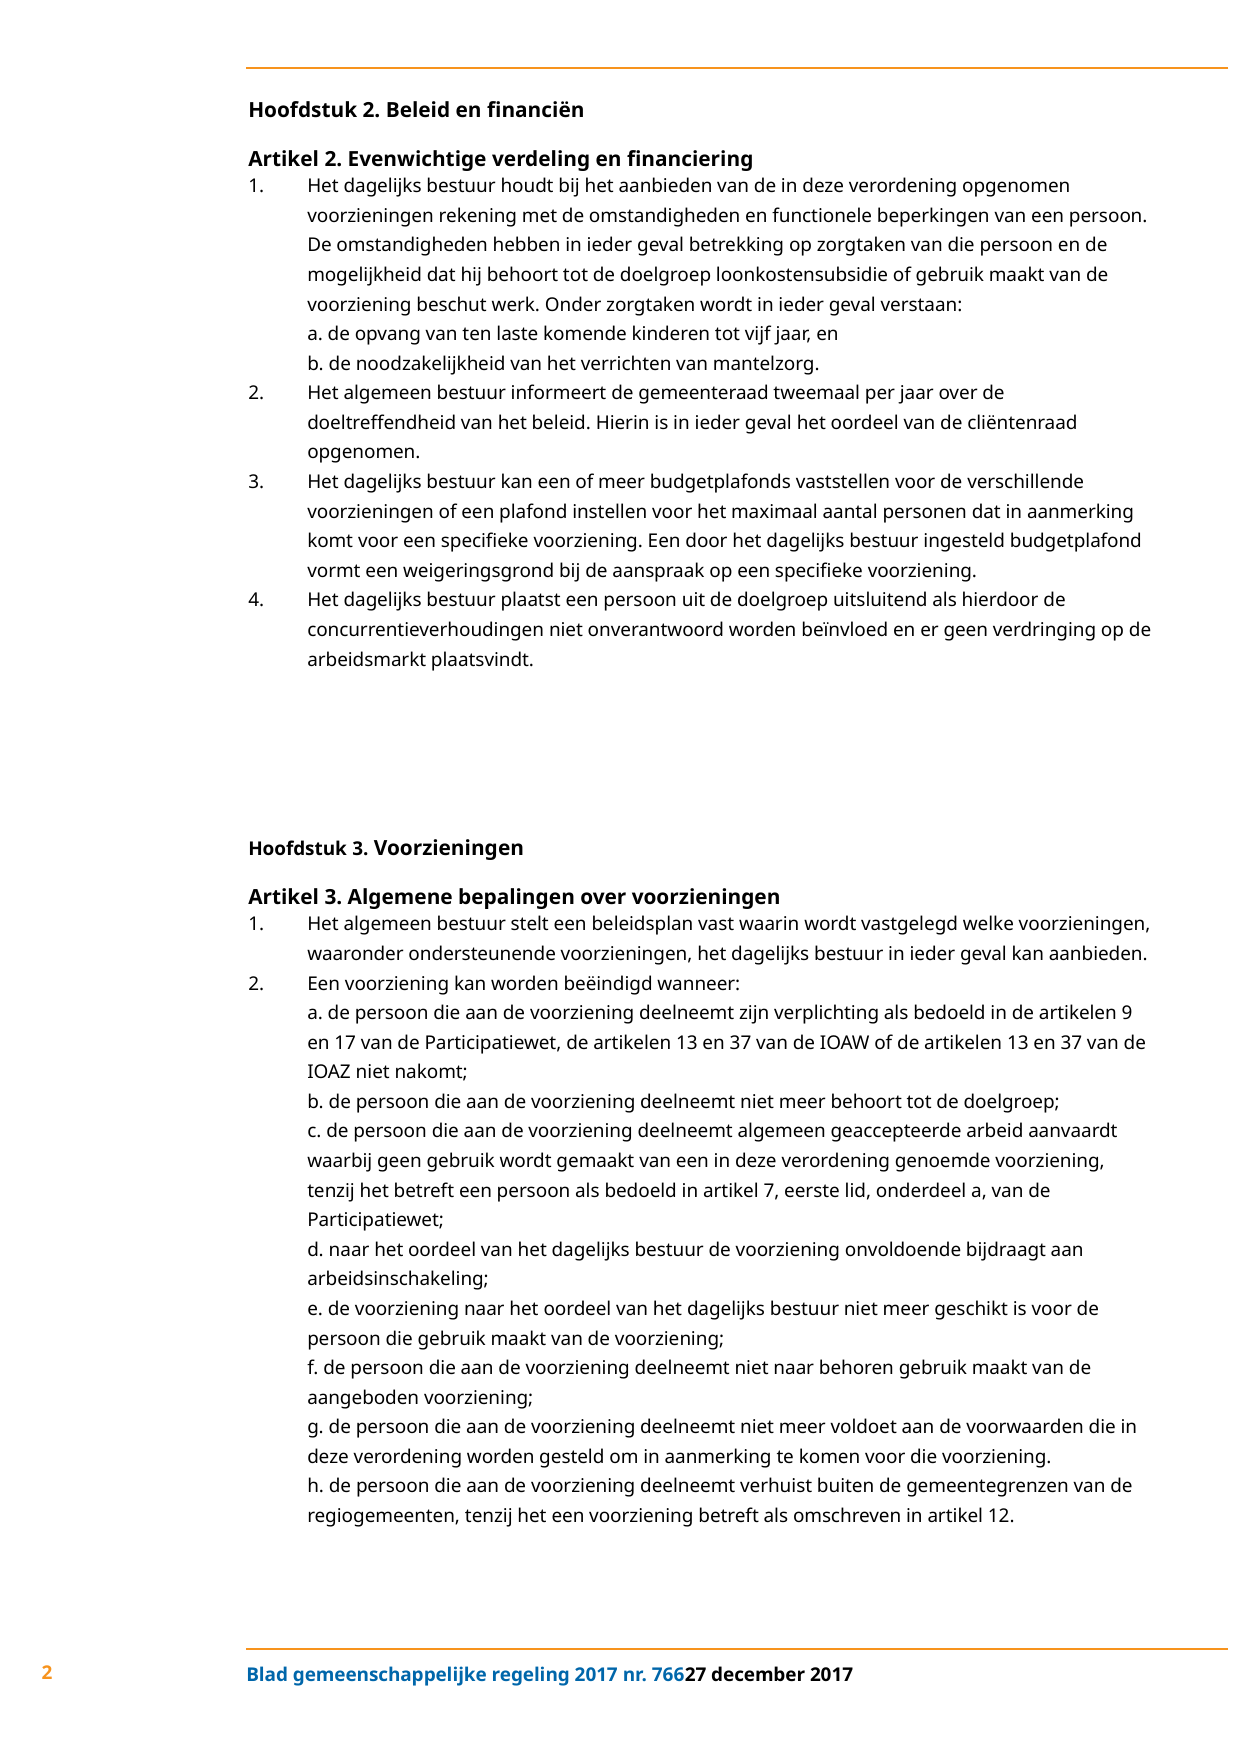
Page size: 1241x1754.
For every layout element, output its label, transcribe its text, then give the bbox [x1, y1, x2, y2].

list Het algemeen bestuur informeert de gemeenteraad tweemaal per jaar over de doeltreffendheid van het beleid. Hierin is in ieder geval het oordeel van de cliëntenraad opgenomen. [248, 379, 1152, 464]
list b. de persoon die aan de voorziening deelneemt niet meer behoort tot de doelgroep; [248, 1088, 1152, 1114]
list Het dagelijks bestuur kan een of meer budgetplafonds vaststellen voor de verschillende voorzieningen of een plafond instellen voor het maximaal aantal personen dat in aanmerking komt voor een specifieke voorziening. Een door het dagelijks bestuur ingesteld budgetplafond vormt een weigeringsgrond bij de aanspraak op een specifieke voorziening. [248, 468, 1152, 583]
list h. de persoon die aan de voorziening deelneemt verhuist buiten de gemeentegrenzen van de regiogemeenten, tenzij het een voorziening betreft als omschreven in artikel 12. [248, 1473, 1152, 1528]
list b. de noodzakelijkheid van het verrichten van mantelzorg. [248, 350, 1152, 376]
list a. de opvang van ten laste komende kinderen tot vijf jaar, en [248, 320, 1152, 346]
list g. de persoon die aan de voorziening deelneemt niet meer voldoet aan de voorwaarden die in deze verordening worden gesteld om in aanmerking te komen voor die voorziening. [248, 1413, 1152, 1469]
list f. de persoon die aan de voorziening deelneemt niet naar behoren gebruik maakt van de aangeboden voorziening; [248, 1354, 1152, 1410]
list d. naar het oordeel van het dagelijks bestuur de voorziening onvoldoende bijdraagt aan arbeidsinschakeling; [248, 1236, 1152, 1291]
list Het algemeen bestuur stelt een beleidsplan vast waarin wordt vastgelegd welke voorzieningen, waaronder ondersteunende voorzieningen, het dagelijks bestuur in ieder geval kan aanbieden. [248, 911, 1152, 966]
text Hoofdstuk 2. Beleid en financiën [248, 95, 1152, 123]
list e. de voorziening naar het oordeel van het dagelijks bestuur niet meer geschikt is voor de persoon die gebruik maakt van de voorziening; [248, 1295, 1152, 1351]
list Een voorziening kan worden beëindigd wanneer: [248, 970, 1152, 996]
text Artikel 3. Algemene bepalingen over voorzieningen [248, 882, 1152, 911]
list Het dagelijks bestuur houdt bij het aanbieden van de in deze verordening opgenomen voorzieningen rekening met de omstandigheden en functionele beperkingen van een persoon. De omstandigheden hebben in ieder geval betrekking op zorgtaken van die persoon en de mogelijkheid dat hij behoort tot de doelgroep loonkostensubsidie of gebruik maakt van de voorziening beschut werk. Onder zorgtaken wordt in ieder geval verstaan: [248, 172, 1152, 317]
text Hoofdstuk 3. Voorzieningen [248, 833, 1152, 861]
picture [41, 47, 231, 172]
list c. de persoon die aan de voorziening deelneemt algemeen geaccepteerde arbeid aanvaardt waarbij geen gebruik wordt gemaakt van een in deze verordening genoemde voorziening, tenzij het betreft een persoon als bedoeld in artikel 7, eerste lid, onderdeel a, van de Participatiewet; [248, 1118, 1152, 1232]
list Het dagelijks bestuur plaatst een persoon uit de doelgroep uitsluitend als hierdoor de concurrentieverhoudingen niet onverantwoord worden beïnvloed en er geen verdringing op de arbeidsmarkt plaatsvindt. [248, 587, 1152, 672]
text Artikel 2. Evenwichtige verdeling en financiering [248, 144, 1152, 172]
list a. de persoon die aan de voorziening deelneemt zijn verplichting als bedoeld in de artikelen 9 en 17 van de Participatiewet, de artikelen 13 en 37 van de IOAW of de artikelen 13 en 37 van de IOAZ niet nakomt; [248, 999, 1152, 1084]
